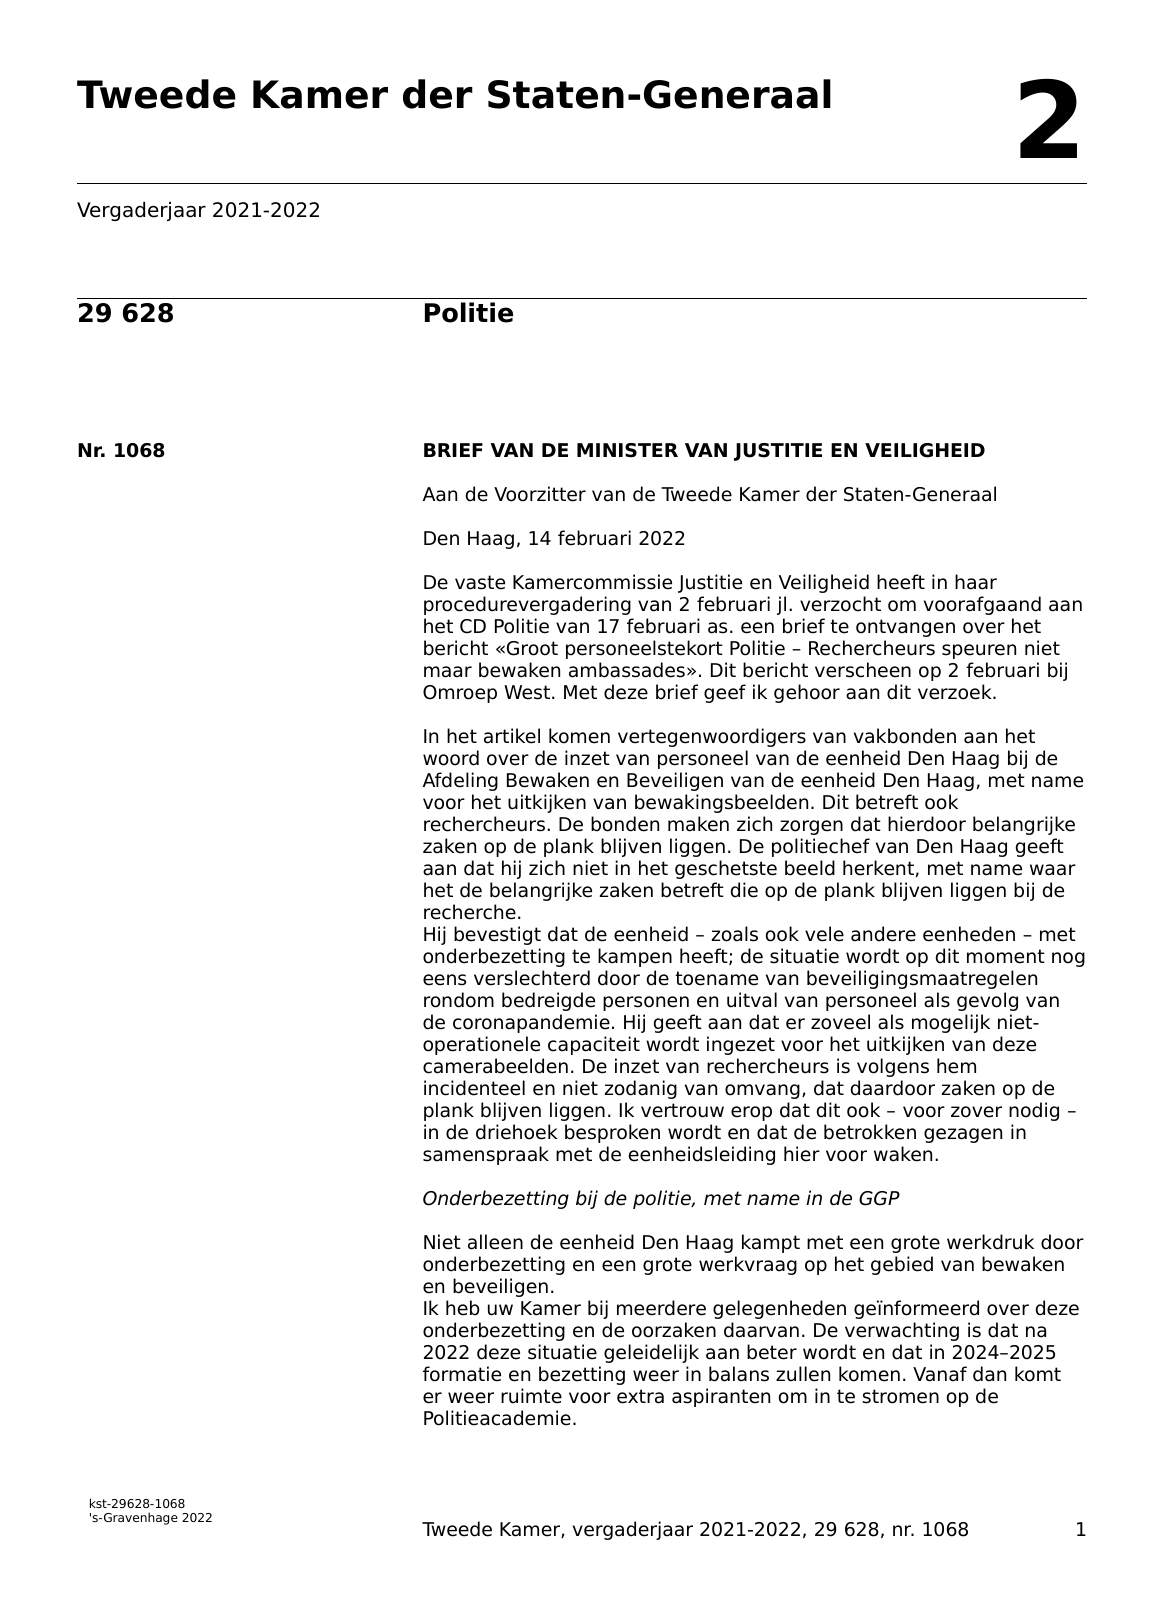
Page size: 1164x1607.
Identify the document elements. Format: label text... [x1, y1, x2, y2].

text In het artikel komen vertegenwoordigers van vakbonden aan het woord over de inzet van personeel van de eenheid Den Haag bij de Afdeling Bewaken en Beveiligen van de eenheid Den Haag, met name voor het uitkijken van bewakingsbeelden. Dit betreft ook rechercheurs. De bonden maken zich zorgen dat hierdoor belangrijke zaken op de plank blijven liggen. De politiechef van Den Haag geeft aan dat hij zich niet in het geschetste beeld herkent, met name waar het de belangrijke zaken betreft die op de plank blijven liggen bij de recherche. [422, 726, 1087, 924]
subtitle 29 628 Politie [77, 299, 1087, 329]
text kst-29628-1068 [88, 1497, 323, 1511]
text De vaste Kamercommissie Justitie en Veiligheid heeft in haar procedurevergadering van 2 februari jl. verzocht om voorafgaand aan het CD Politie van 17 februari as. een brief te ontvangen over het bericht «Groot personeelstekort Politie – Rechercheurs speuren niet maar bewaken ambassades». Dit bericht verscheen op 2 februari bij Omroep West. Met deze brief geef ik gehoor aan dit verzoek. [422, 572, 1087, 704]
text 's-Gravenhage 2022 [88, 1511, 323, 1525]
subtitle Nr. 1068 BRIEF VAN DE MINISTER VAN JUSTITIE EN VEILIGHEID [77, 440, 1087, 462]
text Ik heb uw Kamer bij meerdere gelegenheden geïnformeerd over deze onderbezetting en de oorzaken daarvan. De verwachting is dat na 2022 deze situatie geleidelijk aan beter wordt en dat in 2024–2025 formatie en bezetting weer in balans zullen komen. Vanaf dan komt er weer ruimte voor extra aspiranten om in te stromen op de Politieacademie. [422, 1298, 1087, 1430]
table_header Tweede Kamer der Staten-Generaal [77, 59, 886, 183]
text Den Haag, 14 februari 2022 [422, 528, 1087, 550]
text Aan de Voorzitter van de Tweede Kamer der Staten-Generaal [422, 484, 1087, 506]
subtitle Onderbezetting bij de politie, met name in de GGP [422, 1188, 1087, 1210]
text Hij bevestigt dat de eenheid – zoals ook vele andere eenheden – met onderbezetting te kampen heeft; de situatie wordt op dit moment nog eens verslechterd door de toename van beveiligingsmaatregelen rondom bedreigde personen en uitval van personeel als gevolg van de coronapandemie. Hij geeft aan dat er zoveel als mogelijk niet-operationele capaciteit wordt ingezet voor het uitkijken van deze camerabeelden. De inzet van rechercheurs is volgens hem incidenteel en niet zodanig van omvang, dat daardoor zaken op de plank blijven liggen. Ik vertrouw erop dat dit ook – voor zover nodig – in de driehoek besproken wordt en dat de betrokken gezagen in samenspraak met de eenheidsleiding hier voor waken. [422, 924, 1087, 1166]
text Niet alleen de eenheid Den Haag kampt met een grote werkdruk door onderbezetting en een grote werkvraag op het gebied van bewaken en beveiligen. [422, 1232, 1087, 1298]
table_header 2 [886, 59, 1087, 183]
table_cell Vergaderjaar 2021-2022 [77, 184, 1087, 298]
